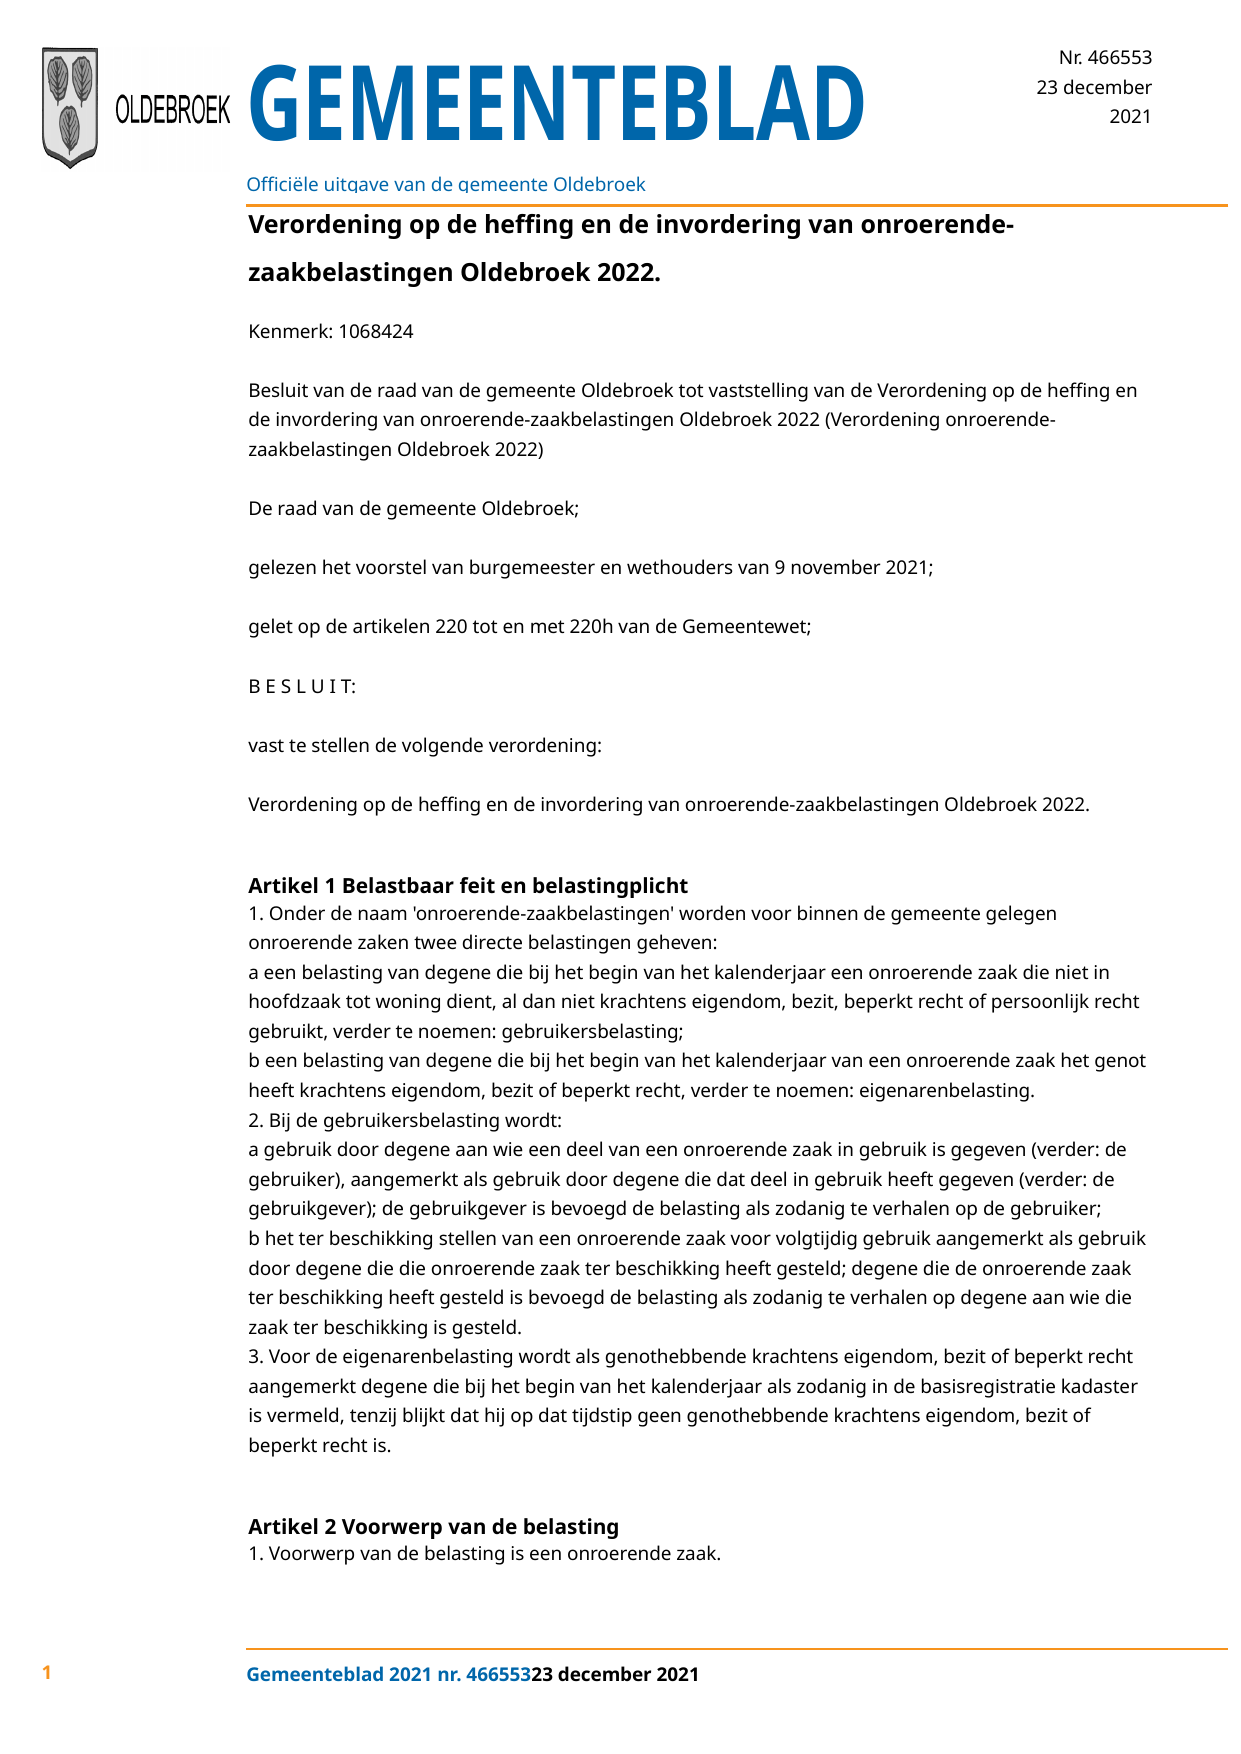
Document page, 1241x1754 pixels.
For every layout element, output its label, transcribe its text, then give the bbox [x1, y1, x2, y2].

text Verordening op de heffing en de invordering van onroerende-zaakbelastingen Oldebroek 2022. [248, 207, 1152, 288]
text Artikel 1 Belastbaar feit en belastingplicht [248, 871, 1152, 900]
text Besluit van de raad van de gemeente Oldebroek tot vaststelling van de Verordening op de heffing en de invordering van onroerende-zaakbelastingen Oldebroek 2022 (Verordening onroerende-zaakbelastingen Oldebroek 2022) [248, 377, 1152, 462]
text 3. Voor de eigenarenbelasting wordt als genothebbende krachtens eigendom, bezit of beperkt recht aangemerkt degene die bij het begin van het kalenderjaar als zodanig in de basisregistratie kadaster is vermeld, tenzij blijkt dat hij op dat tijdstip geen genothebbende krachtens eigendom, bezit of beperkt recht is. [248, 1343, 1152, 1458]
text 2. Bij de gebruikersbelasting wordt: [248, 1107, 1152, 1132]
picture [41, 47, 231, 172]
text b het ter beschikking stellen van een onroerende zaak voor volgtijdig gebruik aangemerkt als gebruik door degene die die onroerende zaak ter beschikking heeft gesteld; degene die de onroerende zaak ter beschikking heeft gesteld is bevoegd de belasting als zodanig te verhalen op degene aan wie die zaak ter beschikking is gesteld. [248, 1225, 1152, 1339]
text 1. Onder de naam 'onroerende-zaakbelastingen' worden voor binnen de gemeente gelegen onroerende zaken twee directe belastingen geheven: [248, 900, 1152, 955]
text B E S L U I T: [248, 673, 1152, 699]
text a gebruik door degene aan wie een deel van een onroerende zaak in gebruik is gegeven (verder: de gebruiker), aangemerkt als gebruik door degene die dat deel in gebruik heeft gegeven (verder: de gebruikgever); de gebruikgever is bevoegd de belasting als zodanig te verhalen op de gebruiker; [248, 1136, 1152, 1221]
text gelezen het voorstel van burgemeester en wethouders van 9 november 2021; [248, 554, 1152, 580]
text Artikel 2 Voorwerp van de belasting [248, 1512, 1152, 1541]
text De raad van de gemeente Oldebroek; [248, 495, 1152, 521]
text b een belasting van degene die bij het begin van het kalenderjaar van een onroerende zaak het genot heeft krachtens eigendom, bezit of beperkt recht, verder te noemen: eigenarenbelasting. [248, 1048, 1152, 1103]
text vast te stellen de volgende verordening: [248, 732, 1152, 758]
text gelet op de artikelen 220 tot en met 220h van de Gemeentewet; [248, 614, 1152, 639]
text 1. Voorwerp van de belasting is een onroerende zaak. [248, 1541, 1152, 1566]
text Verordening op de heffing en de invordering van onroerende-zaakbelastingen Oldebroek 2022. [248, 791, 1152, 817]
text a een belasting van degene die bij het begin van het kalenderjaar een onroerende zaak die niet in hoofdzaak tot woning dient, al dan niet krachtens eigendom, bezit, beperkt recht of persoonlijk recht gebruikt, verder te noemen: gebruikersbelasting; [248, 959, 1152, 1044]
text Kenmerk: 1068424 [248, 318, 1152, 344]
